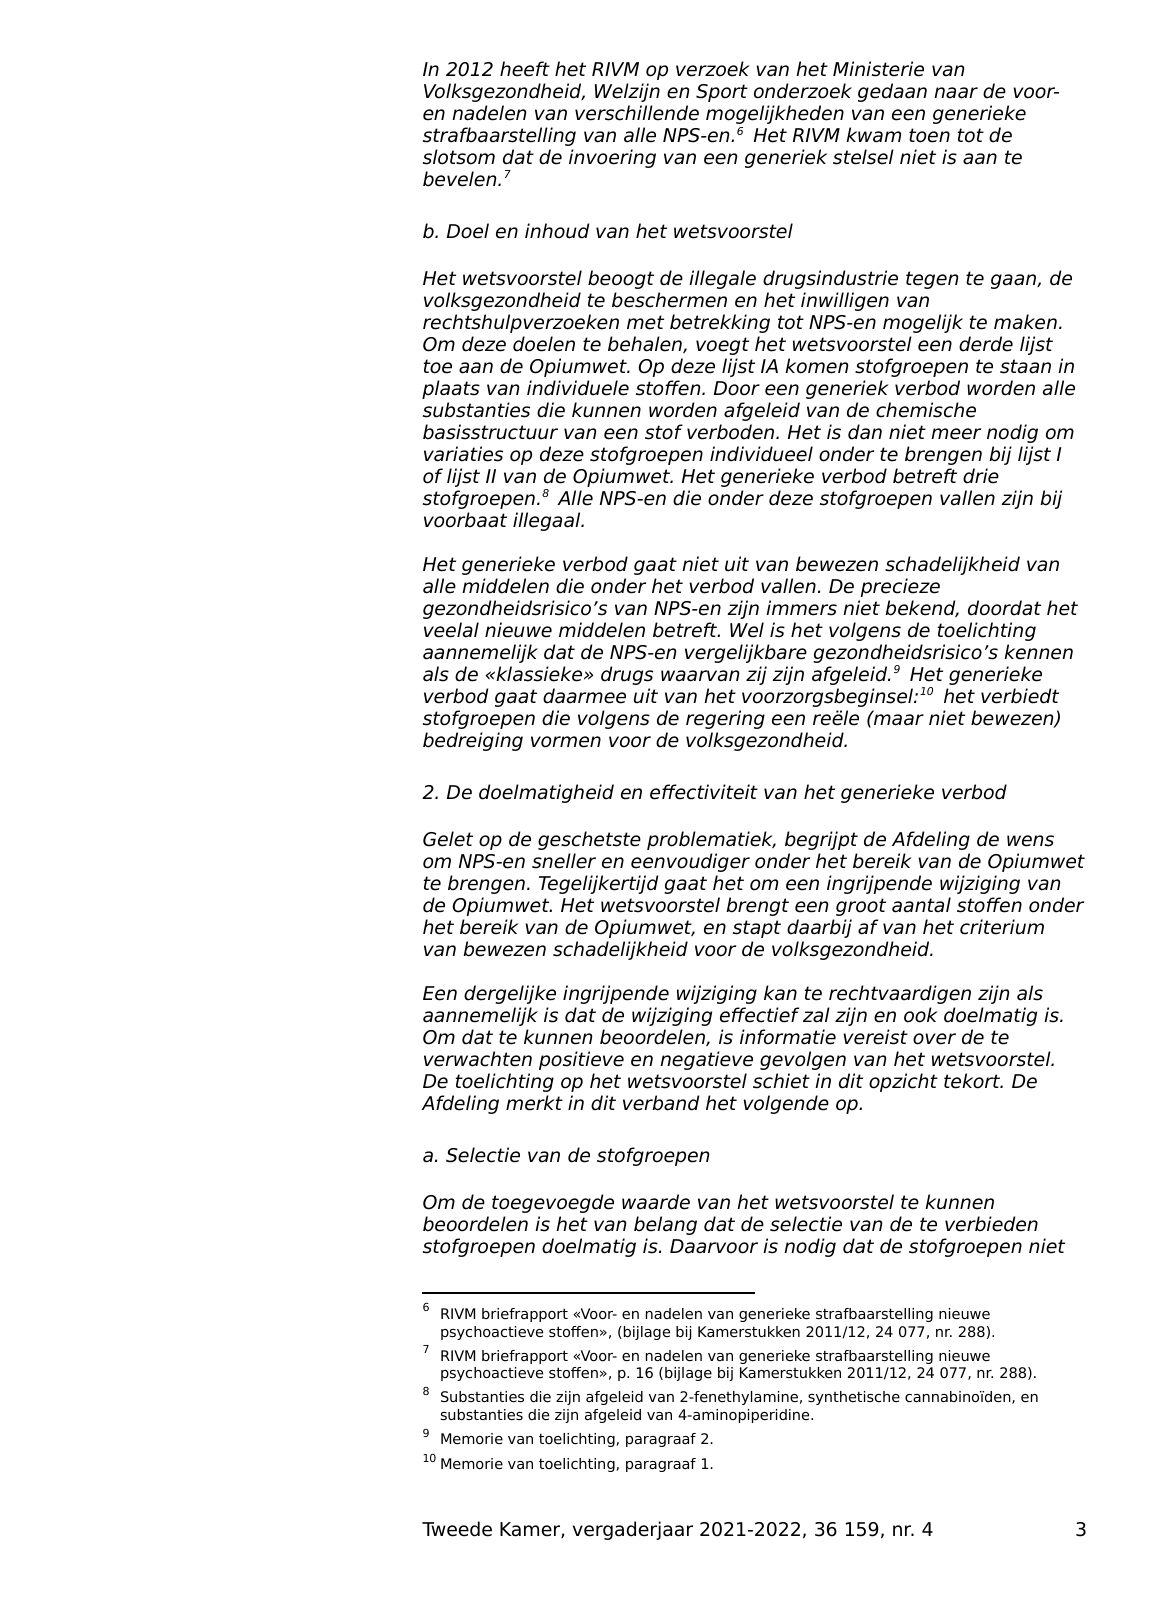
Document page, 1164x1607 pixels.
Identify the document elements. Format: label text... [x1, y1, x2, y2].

subtitle b. Doel en inhoud van het wetsvoorstel [422, 221, 1087, 243]
text RIVM briefrapport «Voor- en nadelen van generieke strafbaarstelling nieuwe psychoactieve stoffen», (bijlage bij Kamerstukken 2011/12, 24 077, nr. 288). [422, 1302, 1087, 1341]
text Het wetsvoorstel beoogt de illegale drugsindustrie tegen te gaan, de volksgezondheid te beschermen en het inwilligen van rechtshulpverzoeken met betrekking tot NPS-en mogelijk te maken. Om deze doelen te behalen, voegt het wetsvoorstel een derde lijst toe aan de Opiumwet. Op deze lijst IA komen stofgroepen te staan in plaats van individuele stoffen. Door een generiek verbod worden alle substanties die kunnen worden afgeleid van de chemische basisstructuur van een stof verboden. Het is dan niet meer nodig om variaties op deze stofgroepen individueel onder te brengen bij lijst I of lijst II van de Opiumwet. Het generieke verbod betreft drie stofgroepen. Alle NPS-en die onder deze stofgroepen vallen zijn bij voorbaat illegaal. [422, 268, 1087, 532]
subtitle 2. De doelmatigheid en effectiviteit van het generieke verbod [422, 782, 1087, 804]
text Het generieke verbod gaat niet uit van bewezen schadelijkheid van alle middelen die onder het verbod vallen. De precieze gezondheidsrisico’s van NPS-en zijn immers niet bekend, doordat het veelal nieuwe middelen betreft. Wel is het volgens de toelichting aannemelijk dat de NPS-en vergelijkbare gezondheidsrisico’s kennen als de «klassieke» drugs waarvan zij zijn afgeleid. Het generieke verbod gaat daarmee uit van het voorzorgsbeginsel: het verbiedt stofgroepen die volgens de regering een reële (maar niet bewezen) bedreiging vormen voor de volksgezondheid. [422, 554, 1087, 752]
text Een dergelijke ingrijpende wijziging kan te rechtvaardigen zijn als aannemelijk is dat de wijziging effectief zal zijn en ook doelmatig is. Om dat te kunnen beoordelen, is informatie vereist over de te verwachten positieve en negatieve gevolgen van het wetsvoorstel. De toelichting op het wetsvoorstel schiet in dit opzicht tekort. De Afdeling merkt in dit verband het volgende op. [422, 983, 1087, 1114]
subtitle a. Selectie van de stofgroepen [422, 1144, 1087, 1167]
text Gelet op de geschetste problematiek, begrijpt de Afdeling de wens om NPS-en sneller en eenvoudiger onder het bereik van de Opiumwet te brengen. Tegelijkertijd gaat het om een ingrijpende wijziging van de Opiumwet. Het wetsvoorstel brengt een groot aantal stoffen onder het bereik van de Opiumwet, en stapt daarbij af van het criterium van bewezen schadelijkheid voor de volksgezondheid. [422, 829, 1087, 961]
text RIVM briefrapport «Voor- en nadelen van generieke strafbaarstelling nieuwe psychoactieve stoffen», p. 16 (bijlage bij Kamerstukken 2011/12, 24 077, nr. 288). [422, 1343, 1087, 1382]
text Memorie van toelichting, paragraaf 2. [422, 1427, 1087, 1449]
text Substanties die zijn afgeleid van 2-fenethylamine, synthetische cannabinoïden, en substanties die zijn afgeleid van 4-aminopiperidine. [422, 1385, 1087, 1424]
text Memorie van toelichting, paragraaf 1. [422, 1452, 1087, 1474]
text In 2012 heeft het RIVM op verzoek van het Ministerie van Volksgezondheid, Welzijn en Sport onderzoek gedaan naar de voor- en nadelen van verschillende mogelijkheden van een generieke strafbaarstelling van alle NPS-en. Het RIVM kwam toen tot de slotsom dat de invoering van een generiek stelsel niet is aan te bevelen. [422, 59, 1087, 191]
text Om de toegevoegde waarde van het wetsvoorstel te kunnen beoordelen is het van belang dat de selectie van de te verbieden stofgroepen doelmatig is. Daarvoor is nodig dat de stofgroepen niet [422, 1192, 1087, 1257]
